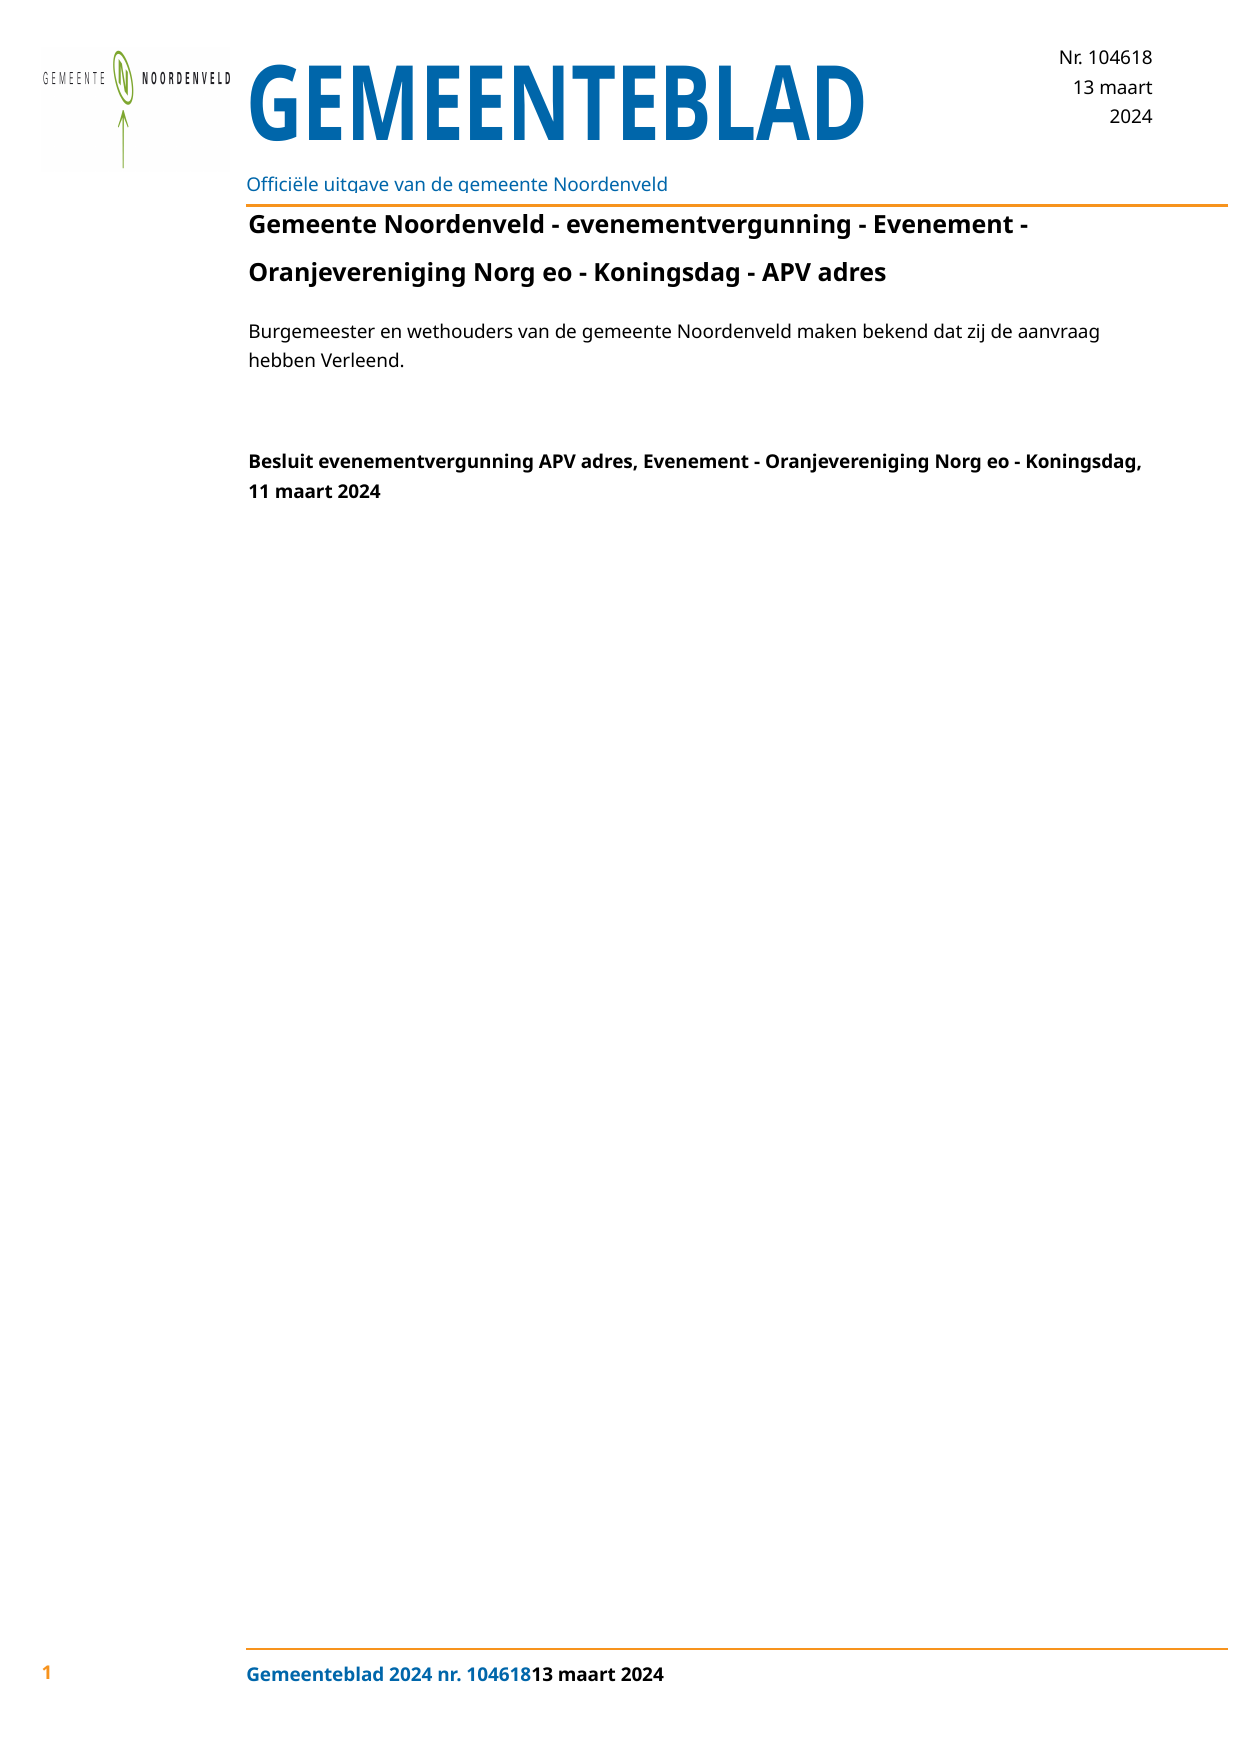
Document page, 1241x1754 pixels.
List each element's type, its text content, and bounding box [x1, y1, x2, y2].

picture [41, 47, 231, 172]
text Besluit evenementvergunning APV adres, Evenement - Oranjevereniging Norg eo - Koningsdag, 11 maart 2024 [248, 448, 1152, 504]
text Gemeente Noordenveld - evenementvergunning - Evenement - Oranjevereniging Norg eo - Koningsdag - APV adres [248, 207, 1152, 288]
text Burgemeester en wethouders van de gemeente Noordenveld maken bekend dat zij de aanvraag hebben Verleend. [248, 318, 1152, 373]
